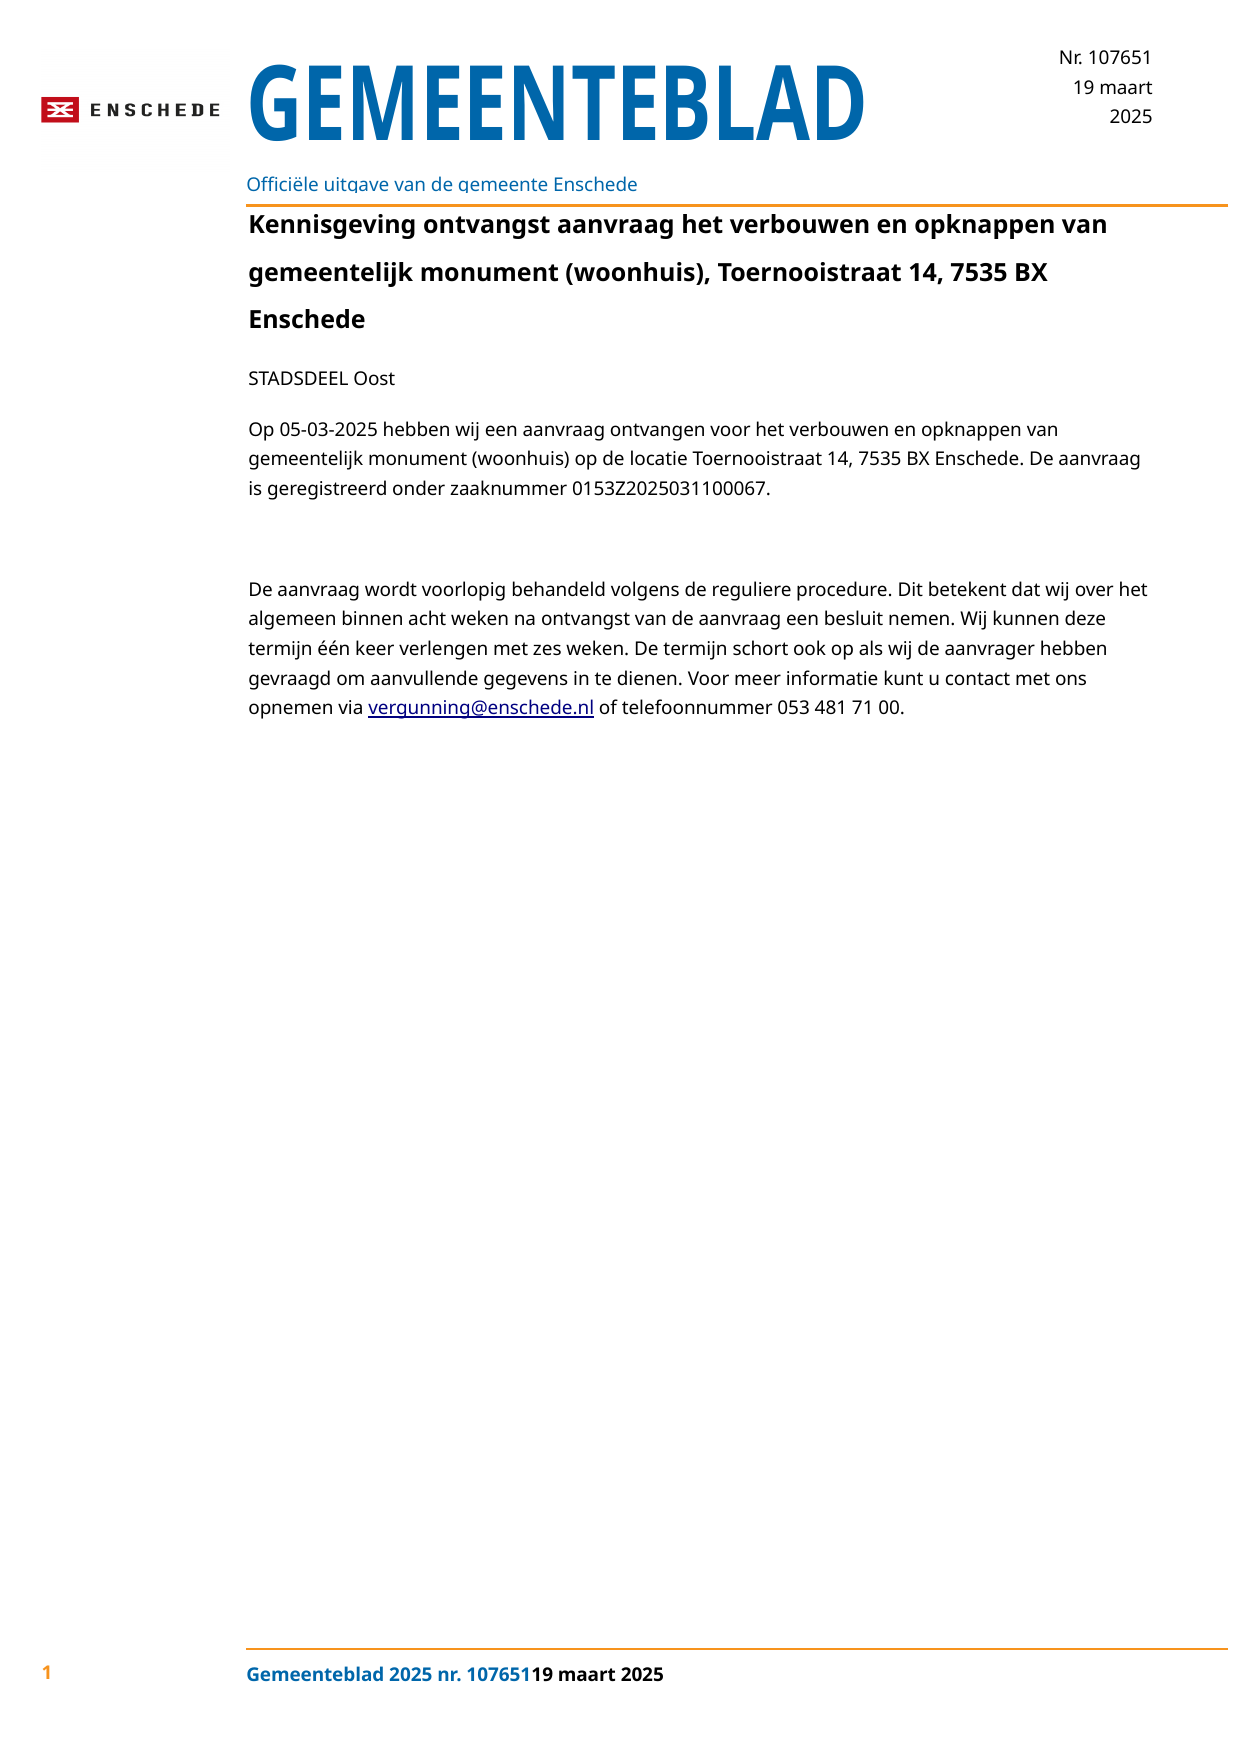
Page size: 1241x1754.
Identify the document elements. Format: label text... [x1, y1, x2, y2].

text STADSDEEL Oost [248, 366, 1152, 391]
text Op 05-03-2025 hebben wij een aanvraag ontvangen voor het verbouwen en opknappen van gemeentelijk monument (woonhuis) op de locatie Toernooistraat 14, 7535 BX Enschede. De aanvraag is geregistreerd onder zaaknummer 0153Z2025031100067. [248, 416, 1152, 501]
picture [41, 47, 231, 172]
text De aanvraag wordt voorlopig behandeld volgens de reguliere procedure. Dit betekent dat wij over het algemeen binnen acht weken na ontvangst van de aanvraag een besluit nemen. Wij kunnen deze termijn één keer verlengen met zes weken. De termijn schort ook op als wij de aanvrager hebben gevraagd om aanvullende gegevens in te dienen. Voor meer informatie kunt u contact met ons opnemen via vergunning@enschede.nl of telefoonnummer 053 481 71 00. [248, 576, 1152, 720]
text Kennisgeving ontvangst aanvraag het verbouwen en opknappen van gemeentelijk monument (woonhuis), Toernooistraat 14, 7535 BX Enschede [248, 207, 1152, 336]
